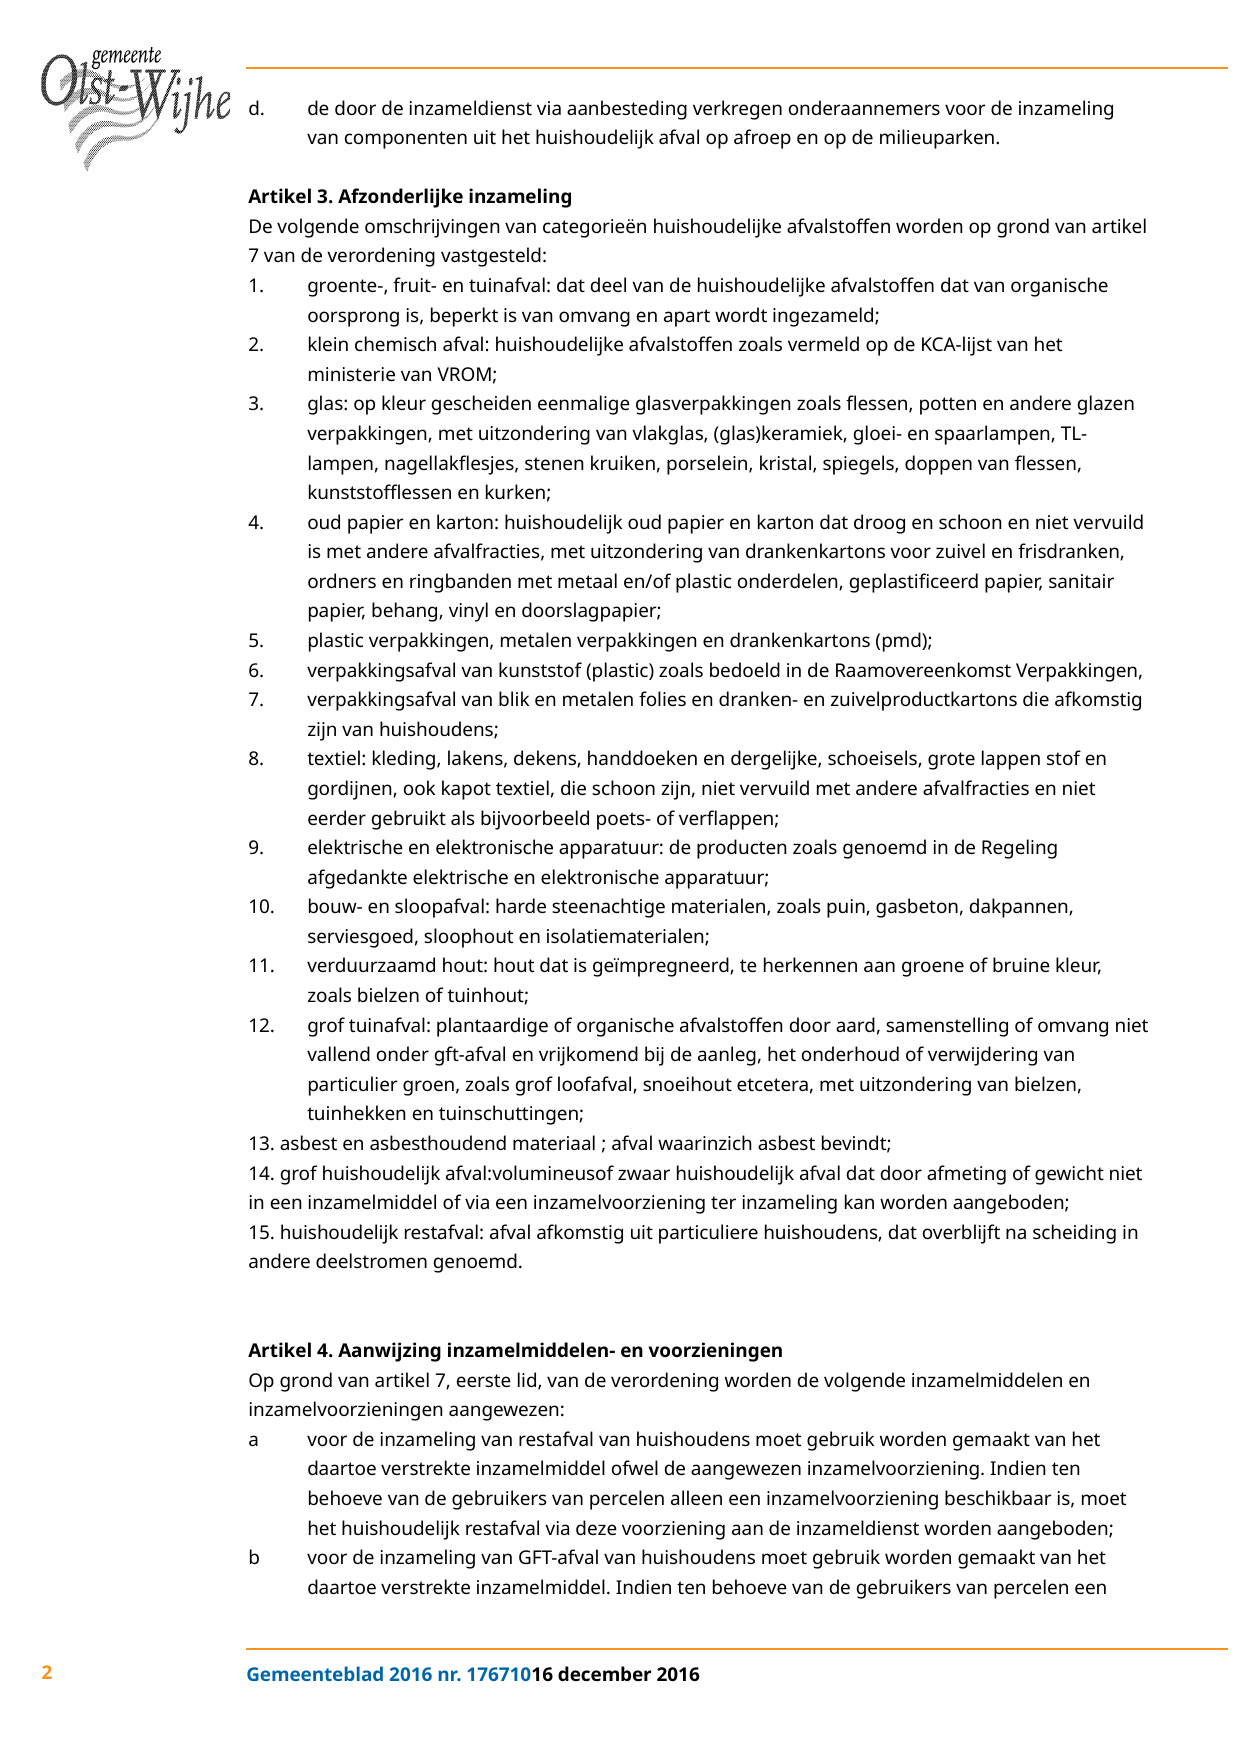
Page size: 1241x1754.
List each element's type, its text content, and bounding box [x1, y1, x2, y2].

list voor de inzameling van GFT-afval van huishoudens moet gebruik worden gemaakt van het daartoe verstrekte inzamelmiddel. Indien ten behoeve van de gebruikers van percelen een [248, 1544, 1152, 1600]
list glas: op kleur gescheiden eenmalige glasverpakkingen zoals flessen, potten en andere glazen verpakkingen, met uitzondering van vlakglas, (glas)keramiek, gloei- en spaarlampen, TL-lampen, nagellakflesjes, stenen kruiken, porselein, kristal, spiegels, doppen van flessen, kunststofflessen en kurken; [248, 391, 1152, 505]
list grof tuinafval: plantaardige of organische afvalstoffen door aard, samenstelling of omvang niet vallend onder gft-afval en vrijkomend bij de aanleg, het onderhoud of verwijdering van particulier groen, zoals grof loofafval, snoeihout etcetera, met uitzondering van bielzen, tuinhekken en tuinschuttingen; [248, 1012, 1152, 1126]
list plastic verpakkingen, metalen verpakkingen en drankenkartons (pmd); [248, 627, 1152, 653]
text 15. huishoudelijk restafval: afval afkomstig uit particuliere huishoudens, dat overblijft na scheiding in andere deelstromen genoemd. [248, 1219, 1152, 1274]
text Artikel 4. Aanwijzing inzamelmiddelen- en voorzieningen [248, 1337, 1152, 1363]
text Op grond van artikel 7, eerste lid, van de verordening worden de volgende inzamelmiddelen en inzamelvoorzieningen aangewezen: [248, 1367, 1152, 1422]
list oud papier en karton: huishoudelijk oud papier en karton dat droog en schoon en niet vervuild is met andere afvalfracties, met uitzondering van drankenkartons voor zuivel en frisdranken, ordners en ringbanden met metaal en/of plastic onderdelen, geplastificeerd papier, sanitair papier, behang, vinyl en doorslagpapier; [248, 509, 1152, 623]
list de door de inzameldienst via aanbesteding verkregen onderaannemers voor de inzameling van componenten uit het huishoudelijk afval op afroep en op de milieuparken. [248, 95, 1152, 150]
text 14. grof huishoudelijk afval:volumineusof zwaar huishoudelijk afval dat door afmeting of gewicht niet in een inzamelmiddel of via een inzamelvoorziening ter inzameling kan worden aangeboden; [248, 1160, 1152, 1215]
list verpakkingsafval van kunststof (plastic) zoals bedoeld in de Raamovereenkomst Verpakkingen, [248, 657, 1152, 683]
list elektrische en elektronische apparatuur: de producten zoals genoemd in de Regeling afgedankte elektrische en elektronische apparatuur; [248, 834, 1152, 890]
list klein chemisch afval: huishoudelijke afvalstoffen zoals vermeld op de KCA-lijst van het ministerie van VROM; [248, 331, 1152, 387]
list groente-, fruit- en tuinafval: dat deel van de huishoudelijke afvalstoffen dat van organische oorsprong is, beperkt is van omvang en apart wordt ingezameld; [248, 272, 1152, 328]
list bouw- en sloopafval: harde steenachtige materialen, zoals puin, gasbeton, dakpannen, serviesgoed, sloophout en isolatiematerialen; [248, 893, 1152, 949]
picture [41, 47, 231, 172]
list voor de inzameling van restafval van huishoudens moet gebruik worden gemaakt van het daartoe verstrekte inzamelmiddel ofwel de aangewezen inzamelvoorziening. Indien ten behoeve van de gebruikers van percelen alleen een inzamelvoorziening beschikbaar is, moet het huishoudelijk restafval via deze voorziening aan de inzameldienst worden aangeboden; [248, 1426, 1152, 1541]
list verpakkingsafval van blik en metalen folies en dranken- en zuivelproductkartons die afkomstig zijn van huishoudens; [248, 686, 1152, 742]
text 13. asbest en asbesthoudend materiaal ; afval waarinzich asbest bevindt; [248, 1130, 1152, 1156]
text De volgende omschrijvingen van categorieën huishoudelijke afvalstoffen worden op grond van artikel 7 van de verordening vastgesteld: [248, 213, 1152, 268]
list verduurzaamd hout: hout dat is geïmpregneerd, te herkennen aan groene of bruine kleur, zoals bielzen of tuinhout; [248, 953, 1152, 1008]
list textiel: kleding, lakens, dekens, handdoeken en dergelijke, schoeisels, grote lappen stof en gordijnen, ook kapot textiel, die schoon zijn, niet vervuild met andere afvalfracties en niet eerder gebruikt als bijvoorbeeld poets- of verflappen; [248, 746, 1152, 831]
text Artikel 3. Afzonderlijke inzameling [248, 183, 1152, 209]
